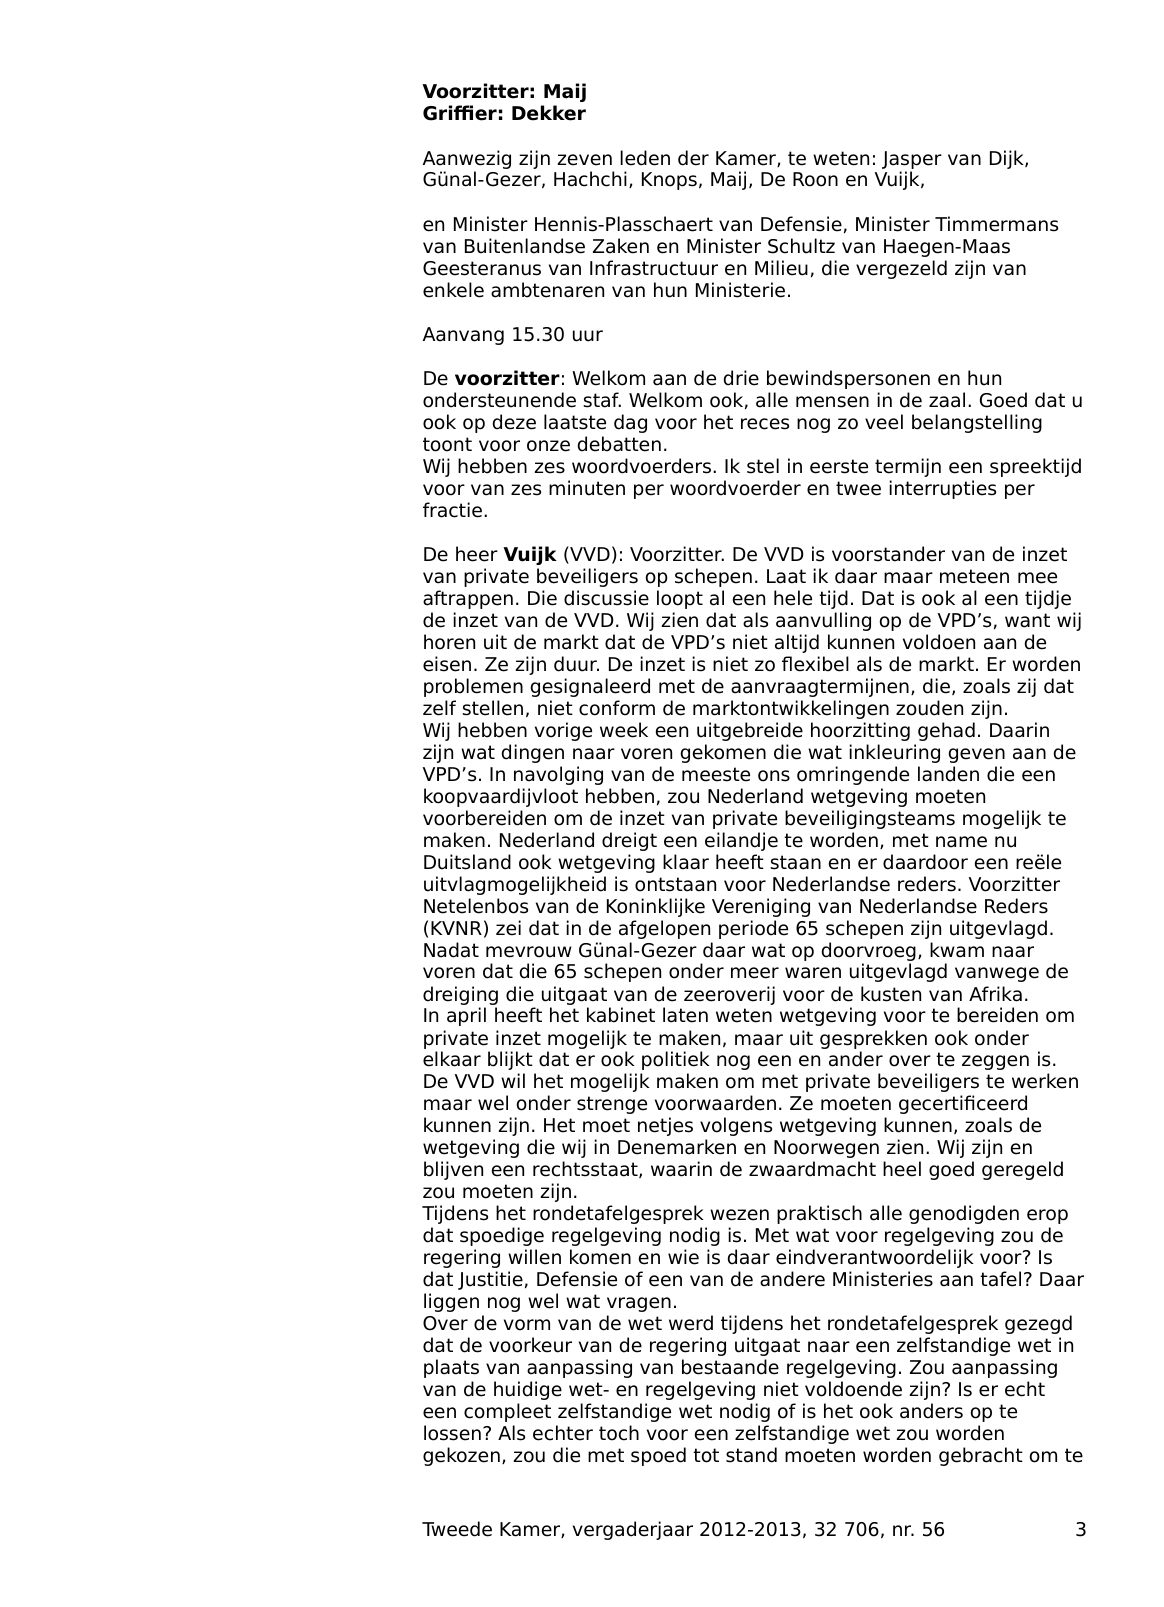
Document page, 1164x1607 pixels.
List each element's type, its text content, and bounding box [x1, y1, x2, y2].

text In april heeft het kabinet laten weten wetgeving voor te bereiden om private inzet mogelijk te maken, maar uit gesprekken ook onder elkaar blijkt dat er ook politiek nog een en ander over te zeggen is. De VVD wil het mogelijk maken om met private beveiligers te werken maar wel onder strenge voorwaarden. Ze moeten gecertificeerd kunnen zijn. Het moet netjes volgens wetgeving kunnen, zoals de wetgeving die wij in Denemarken en Noorwegen zien. Wij zijn en blijven een rechtsstaat, waarin de zwaardmacht heel goed geregeld zou moeten zijn. [422, 1005, 1087, 1203]
text Wij hebben vorige week een uitgebreide hoorzitting gehad. Daarin zijn wat dingen naar voren gekomen die wat inkleuring geven aan de VPD’s. In navolging van de meeste ons omringende landen die een koopvaardijvloot hebben, zou Nederland wetgeving moeten voorbereiden om de inzet van private beveiligingsteams mogelijk te maken. Nederland dreigt een eilandje te worden, met name nu Duitsland ook wetgeving klaar heeft staan en er daardoor een reële uitvlagmogelijkheid is ontstaan voor Nederlandse reders. Voorzitter Netelenbos van de Koninklijke Vereniging van Nederlandse Reders (KVNR) zei dat in de afgelopen periode 65 schepen zijn uitgevlagd. Nadat mevrouw Günal-Gezer daar wat op doorvroeg, kwam naar voren dat die 65 schepen onder meer waren uitgevlagd vanwege de dreiging die uitgaat van de zeeroverij voor de kusten van Afrika. [422, 720, 1087, 1005]
text Griffier: Dekker [422, 103, 1087, 125]
text De heer Vuijk (VVD): Voorzitter. De VVD is voorstander van de inzet van private beveiligers op schepen. Laat ik daar maar meteen mee aftrappen. Die discussie loopt al een hele tijd. Dat is ook al een tijdje de inzet van de VVD. Wij zien dat als aanvulling op de VPD’s, want wij horen uit de markt dat de VPD’s niet altijd kunnen voldoen aan de eisen. Ze zijn duur. De inzet is niet zo flexibel als de markt. Er worden problemen gesignaleerd met de aanvraagtermijnen, die, zoals zij dat zelf stellen, niet conform de marktontwikkelingen zouden zijn. [422, 544, 1087, 720]
text Over de vorm van de wet werd tijdens het rondetafelgesprek gezegd dat de voorkeur van de regering uitgaat naar een zelfstandige wet in plaats van aanpassing van bestaande regelgeving. Zou aanpassing van de huidige wet- en regelgeving niet voldoende zijn? Is er echt een compleet zelfstandige wet nodig of is het ook anders op te lossen? Als echter toch voor een zelfstandige wet zou worden gekozen, zou die met spoed tot stand moeten worden gebracht om te [422, 1313, 1087, 1467]
text Aanvang 15.30 uur [422, 324, 1087, 346]
text Voorzitter: Maij [422, 81, 1087, 103]
text De voorzitter: Welkom aan de drie bewindspersonen en hun ondersteunende staf. Welkom ook, alle mensen in de zaal. Goed dat u ook op deze laatste dag voor het reces nog zo veel belangstelling toont voor onze debatten. [422, 368, 1087, 456]
text Aanwezig zijn zeven leden der Kamer, te weten: Jasper van Dijk, Günal-Gezer, Hachchi, Knops, Maij, De Roon en Vuijk, [422, 147, 1087, 191]
text Tijdens het rondetafelgesprek wezen praktisch alle genodigden erop dat spoedige regelgeving nodig is. Met wat voor regelgeving zou de regering willen komen en wie is daar eindverantwoordelijk voor? Is dat Justitie, Defensie of een van de andere Ministeries aan tafel? Daar liggen nog wel wat vragen. [422, 1203, 1087, 1313]
text Wij hebben zes woordvoerders. Ik stel in eerste termijn een spreektijd voor van zes minuten per woordvoerder en twee interrupties per fractie. [422, 456, 1087, 522]
text en Minister Hennis-Plasschaert van Defensie, Minister Timmermans van Buitenlandse Zaken en Minister Schultz van Haegen-Maas Geesteranus van Infrastructuur en Milieu, die vergezeld zijn van enkele ambtenaren van hun Ministerie. [422, 213, 1087, 301]
